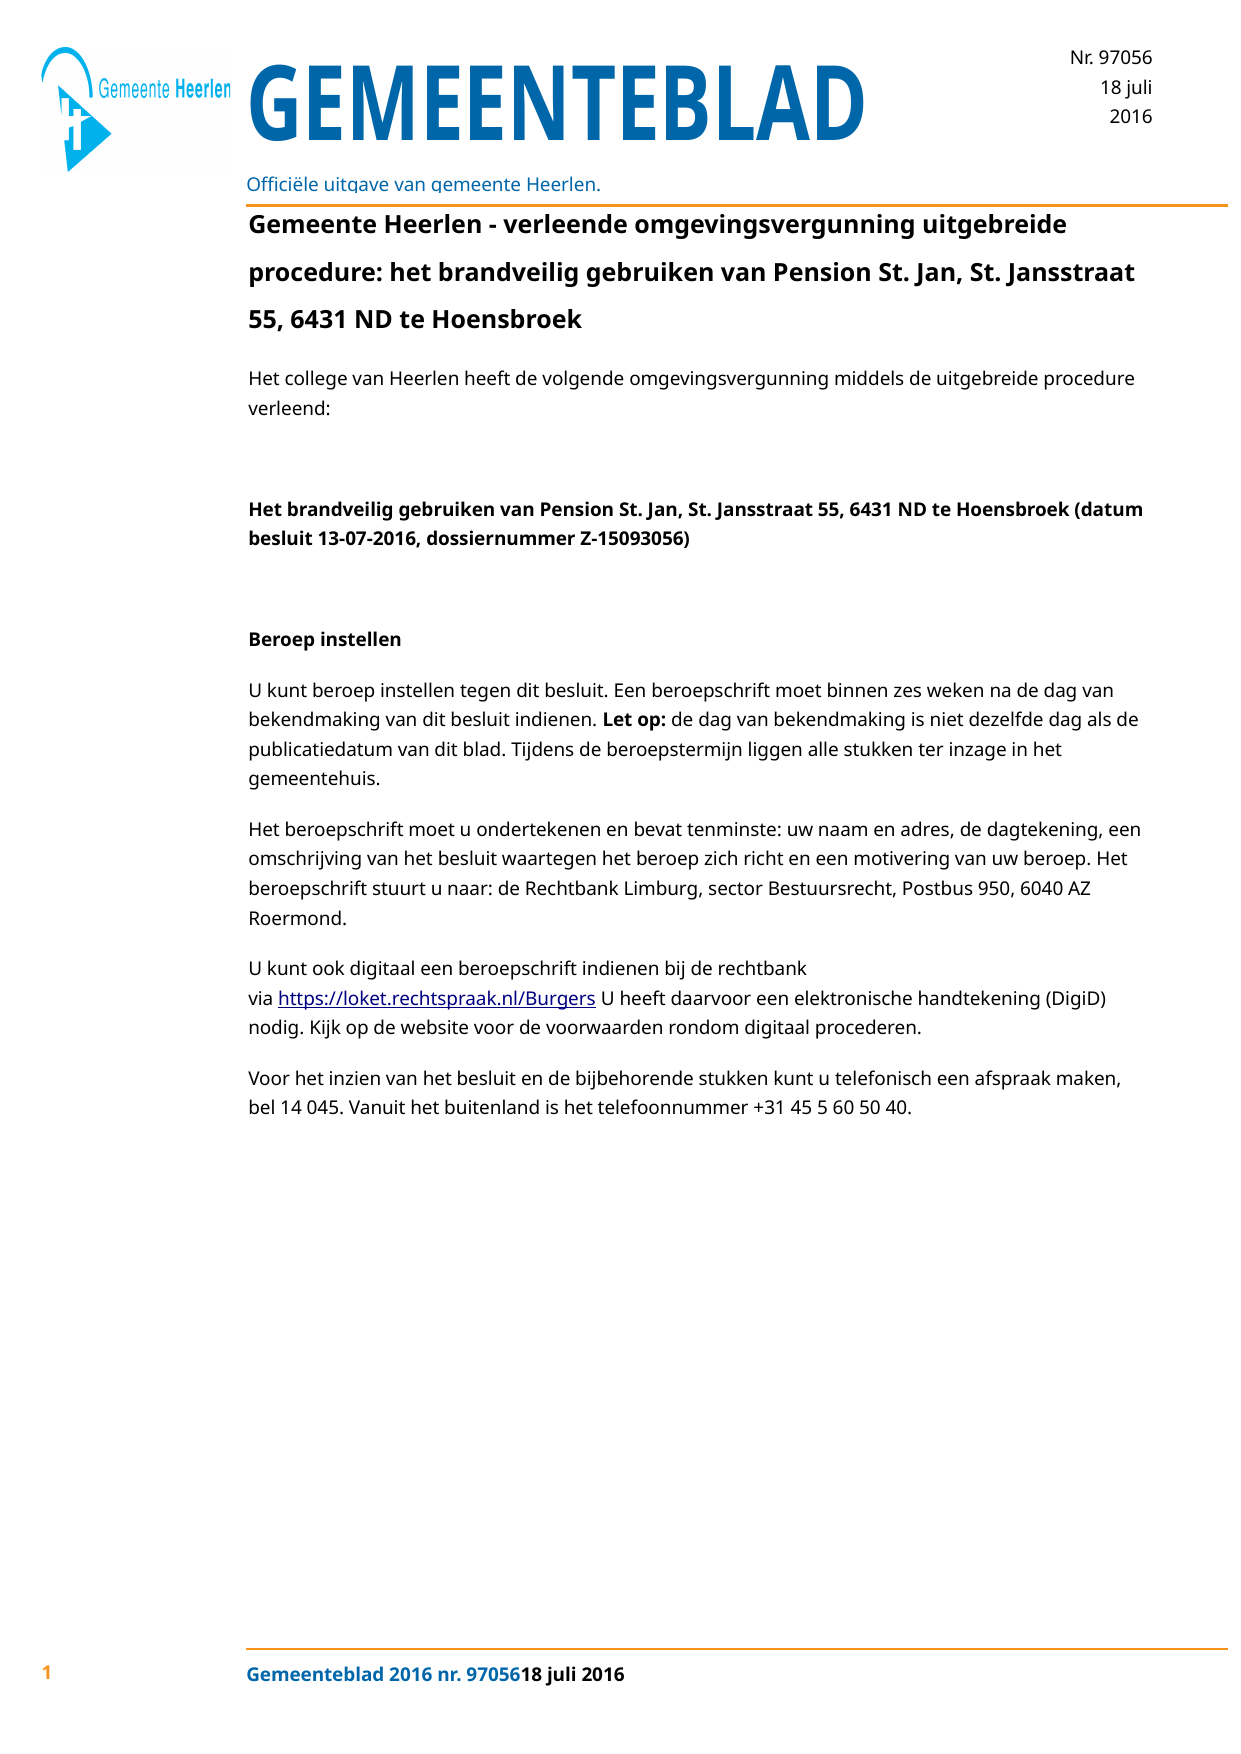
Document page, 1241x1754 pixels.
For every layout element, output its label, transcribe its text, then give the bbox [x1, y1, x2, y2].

picture [41, 47, 231, 172]
text Het beroepschrift moet u ondertekenen en bevat tenminste: uw naam en adres, de dagtekening, een omschrijving van het besluit waartegen het beroep zich richt en een motivering van uw beroep. Het beroepschrift stuurt u naar: de Rechtbank Limburg, sector Bestuursrecht, Postbus 950, 6040 AZ Roermond. [248, 816, 1152, 930]
text Voor het inzien van het besluit en de bijbehorende stukken kunt u telefonisch een afspraak maken, bel 14 045. Vanuit het buitenland is het telefoonnummer +31 45 5 60 50 40. [248, 1065, 1152, 1120]
text U kunt ook digitaal een beroepschrift indienen bij de rechtbank via https://loket.rechtspraak.nl/Burgers U heeft daarvoor een elektronische handtekening (DigiD) nodig. Kijk op de website voor de voorwaarden rondom digitaal procederen. [248, 955, 1152, 1040]
text U kunt beroep instellen tegen dit besluit. Een beroepschrift moet binnen zes weken na de dag van bekendmaking van dit besluit indienen. Let op: de dag van bekendmaking is niet dezelfde dag als de publicatiedatum van dit blad. Tijdens de beroepstermijn liggen alle stukken ter inzage in het gemeentehuis. [248, 677, 1152, 791]
text Gemeente Heerlen - verleende omgevingsvergunning uitgebreide procedure: het brandveilig gebruiken van Pension St. Jan, St. Jansstraat 55, 6431 ND te Hoensbroek [248, 207, 1152, 336]
text Het brandveilig gebruiken van Pension St. Jan, St. Jansstraat 55, 6431 ND te Hoensbroek (datum besluit 13-07-2016, dossiernummer Z-15093056) [248, 496, 1152, 551]
text Het college van Heerlen heeft de volgende omgevingsvergunning middels de uitgebreide procedure verleend: [248, 366, 1152, 421]
picture [41, 47, 58, 70]
text Beroep instellen [248, 626, 1152, 652]
